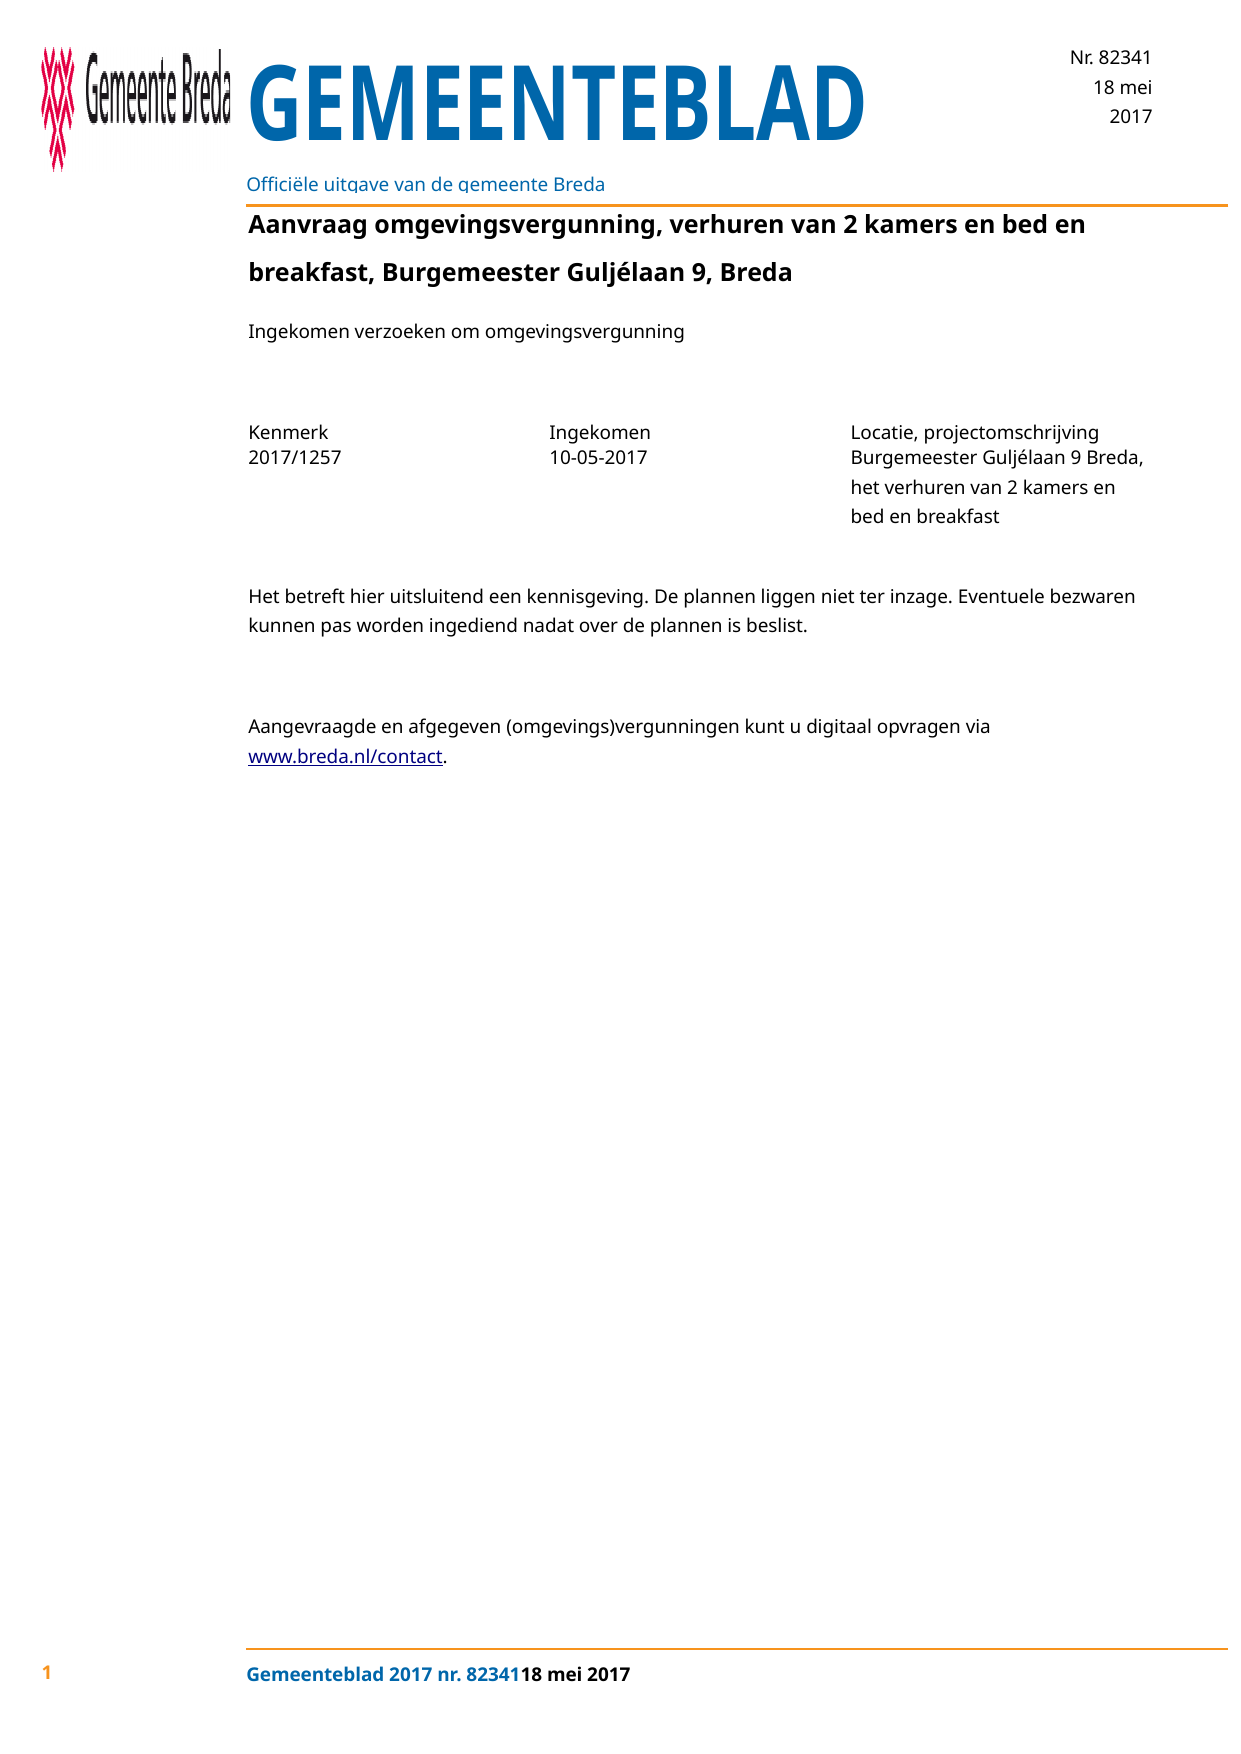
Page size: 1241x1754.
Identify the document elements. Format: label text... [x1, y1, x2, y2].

table_header Ingekomen [549, 419, 850, 444]
picture [41, 47, 231, 172]
table_header Kenmerk [248, 419, 549, 444]
text Het betreft hier uitsluitend een kennisgeving. De plannen liggen niet ter inzage. Eventuele bezwaren kunnen pas worden ingediend nadat over de plannen is beslist. [248, 583, 1152, 638]
table_header Locatie, projectomschrijving [850, 419, 1152, 444]
table_cell Burgemeester Guljélaan 9 Breda, het verhuren van 2 kamers en bed en breakfast [850, 445, 1152, 529]
table_cell 10-05-2017 [549, 445, 850, 529]
text Ingekomen verzoeken om omgevingsvergunning [248, 318, 1152, 344]
text Aangevraagde en afgegeven (omgevings)vergunningen kunt u digitaal opvragen via www.breda.nl/contact. [248, 713, 1152, 769]
text Aanvraag omgevingsvergunning, verhuren van 2 kamers en bed en breakfast, Burgemeester Guljélaan 9, Breda [248, 207, 1152, 288]
table_cell 2017/1257 [248, 445, 549, 529]
